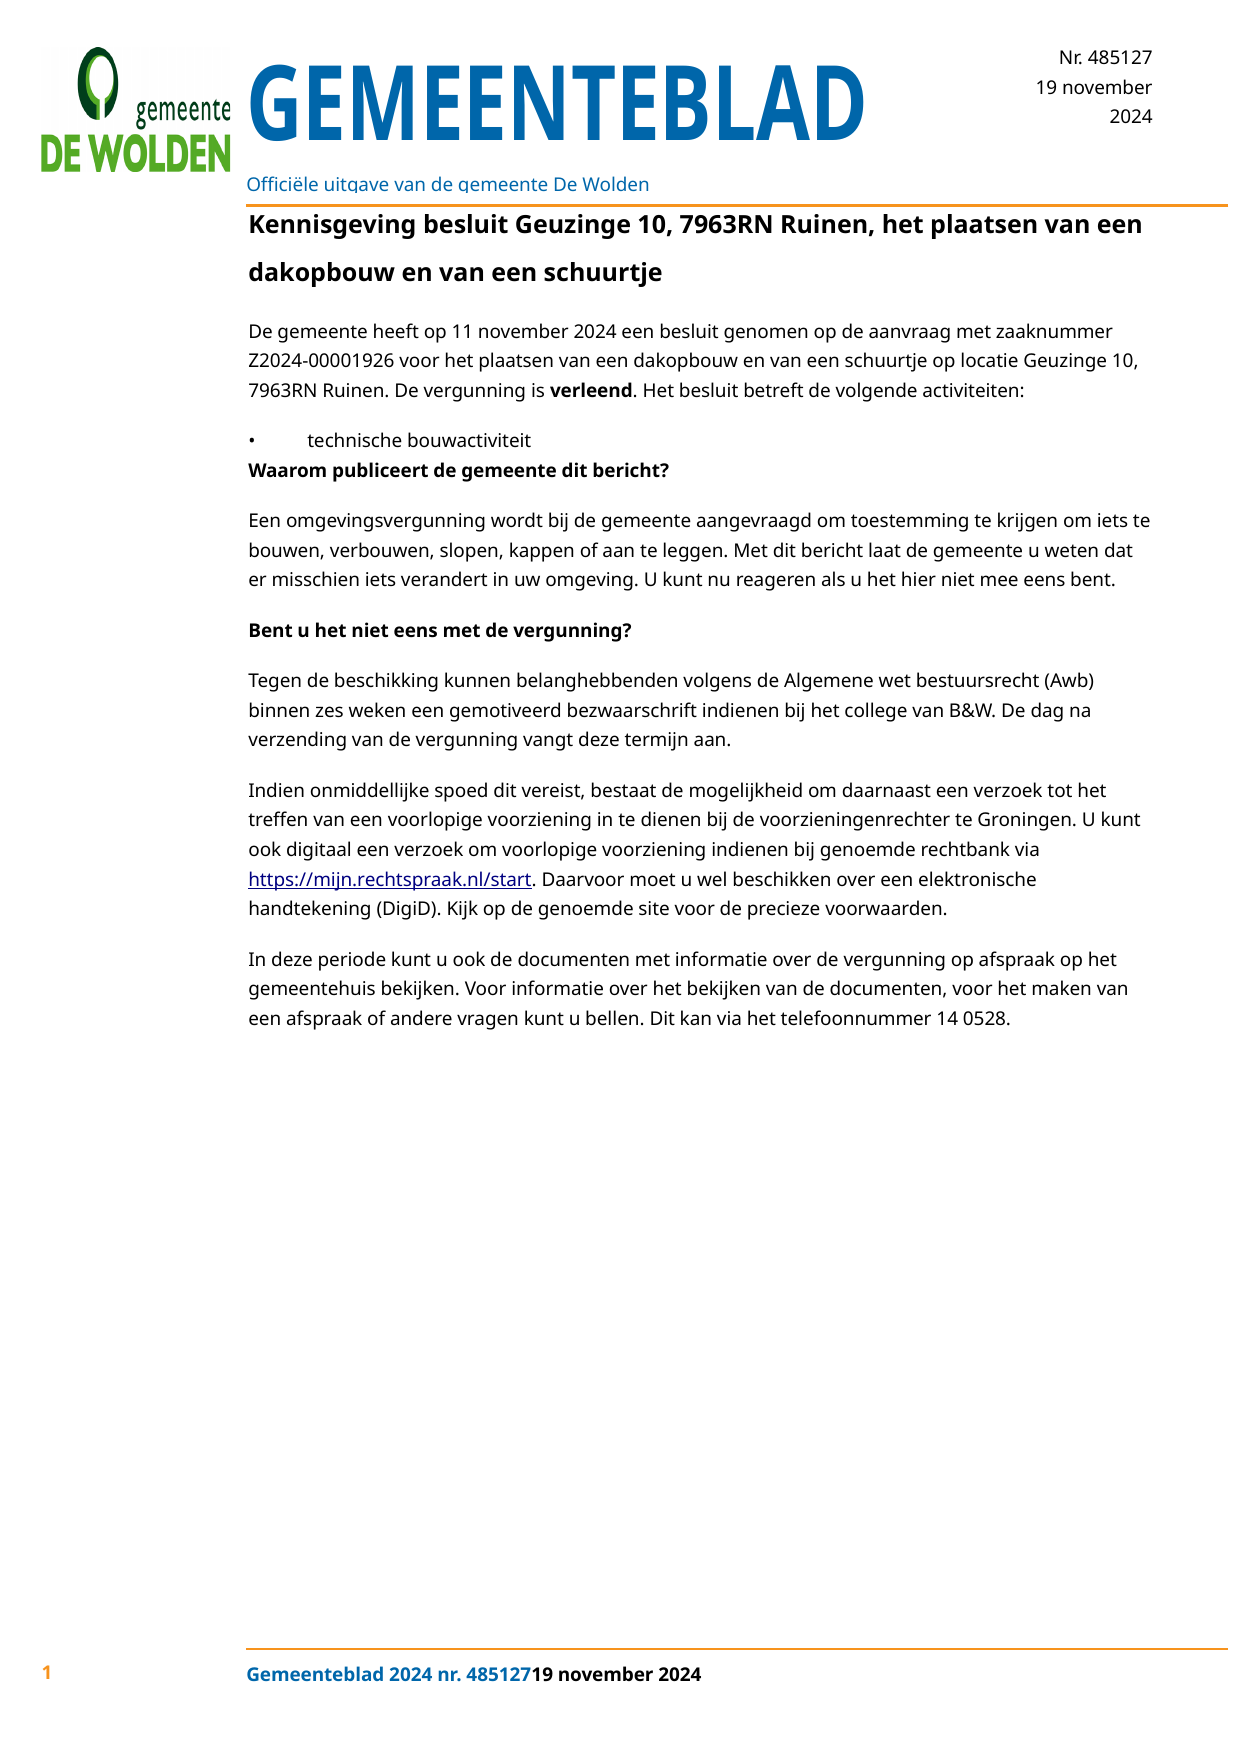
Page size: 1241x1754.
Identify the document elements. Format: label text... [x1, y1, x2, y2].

text Kennisgeving besluit Geuzinge 10, 7963RN Ruinen, het plaatsen van een dakopbouw en van een schuurtje [248, 207, 1152, 288]
text Waarom publiceert de gemeente dit bericht? [248, 457, 1152, 483]
text Tegen de beschikking kunnen belanghebbenden volgens de Algemene wet bestuursrecht (Awb) binnen zes weken een gemotiveerd bezwaarschrift indienen bij het college van B&W. De dag na verzending van de vergunning vangt deze termijn aan. [248, 667, 1152, 752]
picture [41, 47, 231, 172]
text Indien onmiddellijke spoed dit vereist, bestaat de mogelijkheid om daarnaast een verzoek tot het treffen van een voorlopige voorziening in te dienen bij de voorzieningenrechter te Groningen. U kunt ook digitaal een verzoek om voorlopige voorziening indienen bij genoemde rechtbank via https://mijn.rechtspraak.nl/start. Daarvoor moet u wel beschikken over een elektronische handtekening (DigiD). Kijk op de genoemde site voor de precieze voorwaarden. [248, 777, 1152, 921]
text Een omgevingsvergunning wordt bij de gemeente aangevraagd om toestemming te krijgen om iets te bouwen, verbouwen, slopen, kappen of aan te leggen. Met dit bericht laat de gemeente u weten dat er misschien iets verandert in uw omgeving. U kunt nu reageren als u het hier niet mee eens bent. [248, 507, 1152, 592]
list technische bouwactiviteit [248, 427, 1152, 453]
text In deze periode kunt u ook de documenten met informatie over de vergunning op afspraak op het gemeentehuis bekijken. Voor informatie over het bekijken van de documenten, voor het maken van een afspraak of andere vragen kunt u bellen. Dit kan via het telefoonnummer 14 0528. [248, 946, 1152, 1031]
text De gemeente heeft op 11 november 2024 een besluit genomen op de aanvraag met zaaknummer Z2024-00001926 voor het plaatsen van een dakopbouw en van een schuurtje op locatie Geuzinge 10, 7963RN Ruinen. De vergunning is verleend. Het besluit betreft de volgende activiteiten: [248, 318, 1152, 403]
text Bent u het niet eens met de vergunning? [248, 617, 1152, 643]
